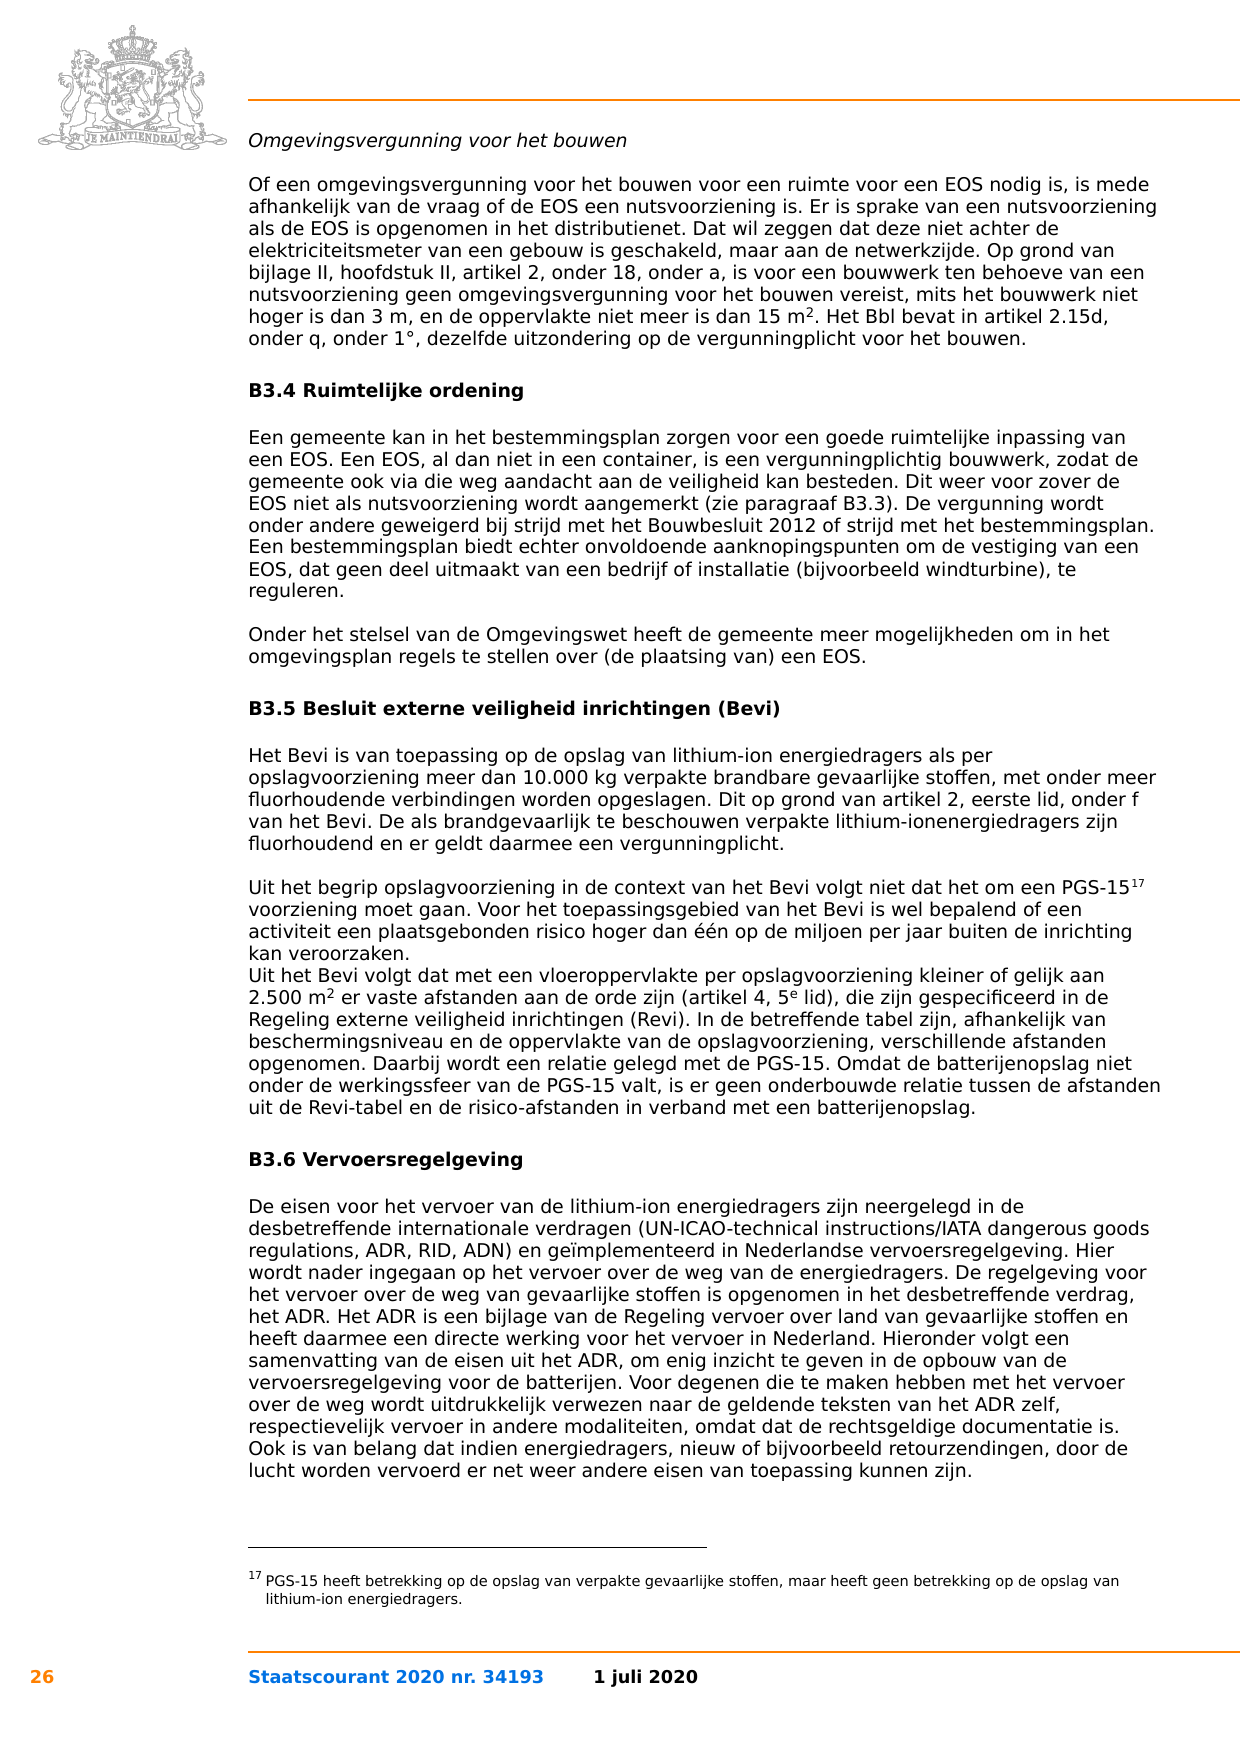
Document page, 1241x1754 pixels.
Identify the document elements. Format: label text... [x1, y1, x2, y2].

text Een gemeente kan in het bestemmingsplan zorgen voor een goede ruimtelijke inpassing van een EOS. Een EOS, al dan niet in een container, is een vergunningplichtig bouwwerk, zodat de gemeente ook via die weg aandacht aan de veiligheid kan besteden. Dit weer voor zover de EOS niet als nutsvoorziening wordt aangemerkt (zie paragraaf B3.3). De vergunning wordt onder andere geweigerd bij strijd met het Bouwbesluit 2012 of strijd met het bestemmingsplan. Een bestemmingsplan biedt echter onvoldoende aanknopingspunten om de vestiging van een EOS, dat geen deel uitmaakt van een bedrijf of installatie (bijvoorbeeld windturbine), te reguleren. [248, 427, 1163, 602]
text Onder het stelsel van de Omgevingswet heeft de gemeente meer mogelijkheden om in het omgevingsplan regels te stellen over (de plaatsing van) een EOS. [248, 624, 1163, 668]
subtitle Omgevingsvergunning voor het bouwen [248, 130, 1163, 152]
text Uit het Bevi volgt dat met een vloeroppervlakte per opslagvoorziening kleiner of gelijk aan 2.500 m2 er vaste afstanden aan de orde zijn (artikel 4, 5e lid), die zijn gespecificeerd in de Regeling externe veiligheid inrichtingen (Revi). In de betreffende tabel zijn, afhankelijk van beschermingsniveau en de oppervlakte van de opslagvoorziening, verschillende afstanden opgenomen. Daarbij wordt een relatie gelegd met de PGS-15. Omdat de batterijenopslag niet onder de werkingssfeer van de PGS-15 valt, is er geen onderbouwde relatie tussen de afstanden uit de Revi-tabel en de risico-afstanden in verband met een batterijenopslag. [248, 965, 1163, 1119]
text Uit het begrip opslagvoorziening in de context van het Bevi volgt niet dat het om een PGS-15 voorziening moet gaan. Voor het toepassingsgebied van het Bevi is wel bepalend of een activiteit een plaatsgebonden risico hoger dan één op de miljoen per jaar buiten de inrichting kan veroorzaken. [248, 877, 1163, 965]
subtitle B3.5 Besluit externe veiligheid inrichtingen (Bevi) [248, 698, 1163, 720]
text De eisen voor het vervoer van de lithium-ion energiedragers zijn neergelegd in de desbetreffende internationale verdragen (UN-ICAO-technical instructions/IATA dangerous goods regulations, ADR, RID, ADN) en geïmplementeerd in Nederlandse vervoersregelgeving. Hier wordt nader ingegaan op het vervoer over de weg van de energiedragers. De regelgeving voor het vervoer over de weg van gevaarlijke stoffen is opgenomen in het desbetreffende verdrag, het ADR. Het ADR is een bijlage van de Regeling vervoer over land van gevaarlijke stoffen en heeft daarmee een directe werking voor het vervoer in Nederland. Hieronder volgt een samenvatting van de eisen uit het ADR, om enig inzicht te geven in de opbouw van de vervoersregelgeving voor de batterijen. Voor degenen die te maken hebben met het vervoer over de weg wordt uitdrukkelijk verwezen naar de geldende teksten van het ADR zelf, respectievelijk vervoer in andere modaliteiten, omdat dat de rechtsgeldige documentatie is. Ook is van belang dat indien energiedragers, nieuw of bijvoorbeeld retourzendingen, door de lucht worden vervoerd er net weer andere eisen van toepassing kunnen zijn. [248, 1196, 1163, 1481]
text PGS-15 heeft betrekking op de opslag van verpakte gevaarlijke stoffen, maar heeft geen betrekking op de opslag van lithium-ion energiedragers. [248, 1569, 1163, 1608]
subtitle B3.4 Ruimtelijke ordening [248, 379, 1163, 402]
text Het Bevi is van toepassing op de opslag van lithium-ion energiedragers als per opslagvoorziening meer dan 10.000 kg verpakte brandbare gevaarlijke stoffen, met onder meer fluorhoudende verbindingen worden opgeslagen. Dit op grond van artikel 2, eerste lid, onder f van het Bevi. De als brandgevaarlijk te beschouwen verpakte lithium-ionenergiedragers zijn fluorhoudend en er geldt daarmee een vergunningplicht. [248, 745, 1163, 855]
picture [38, 25, 227, 150]
text Of een omgevingsvergunning voor het bouwen voor een ruimte voor een EOS nodig is, is mede afhankelijk van de vraag of de EOS een nutsvoorziening is. Er is sprake van een nutsvoorziening als de EOS is opgenomen in het distributienet. Dat wil zeggen dat deze niet achter de elektriciteitsmeter van een gebouw is geschakeld, maar aan de netwerkzijde. Op grond van bijlage II, hoofdstuk II, artikel 2, onder 18, onder a, is voor een bouwwerk ten behoeve van een nutsvoorziening geen omgevingsvergunning voor het bouwen vereist, mits het bouwwerk niet hoger is dan 3 m, en de oppervlakte niet meer is dan 15 m2. Het Bbl bevat in artikel 2.15d, onder q, onder 1°, dezelfde uitzondering op de vergunningplicht voor het bouwen. [248, 174, 1163, 349]
subtitle B3.6 Vervoersregelgeving [248, 1149, 1163, 1171]
